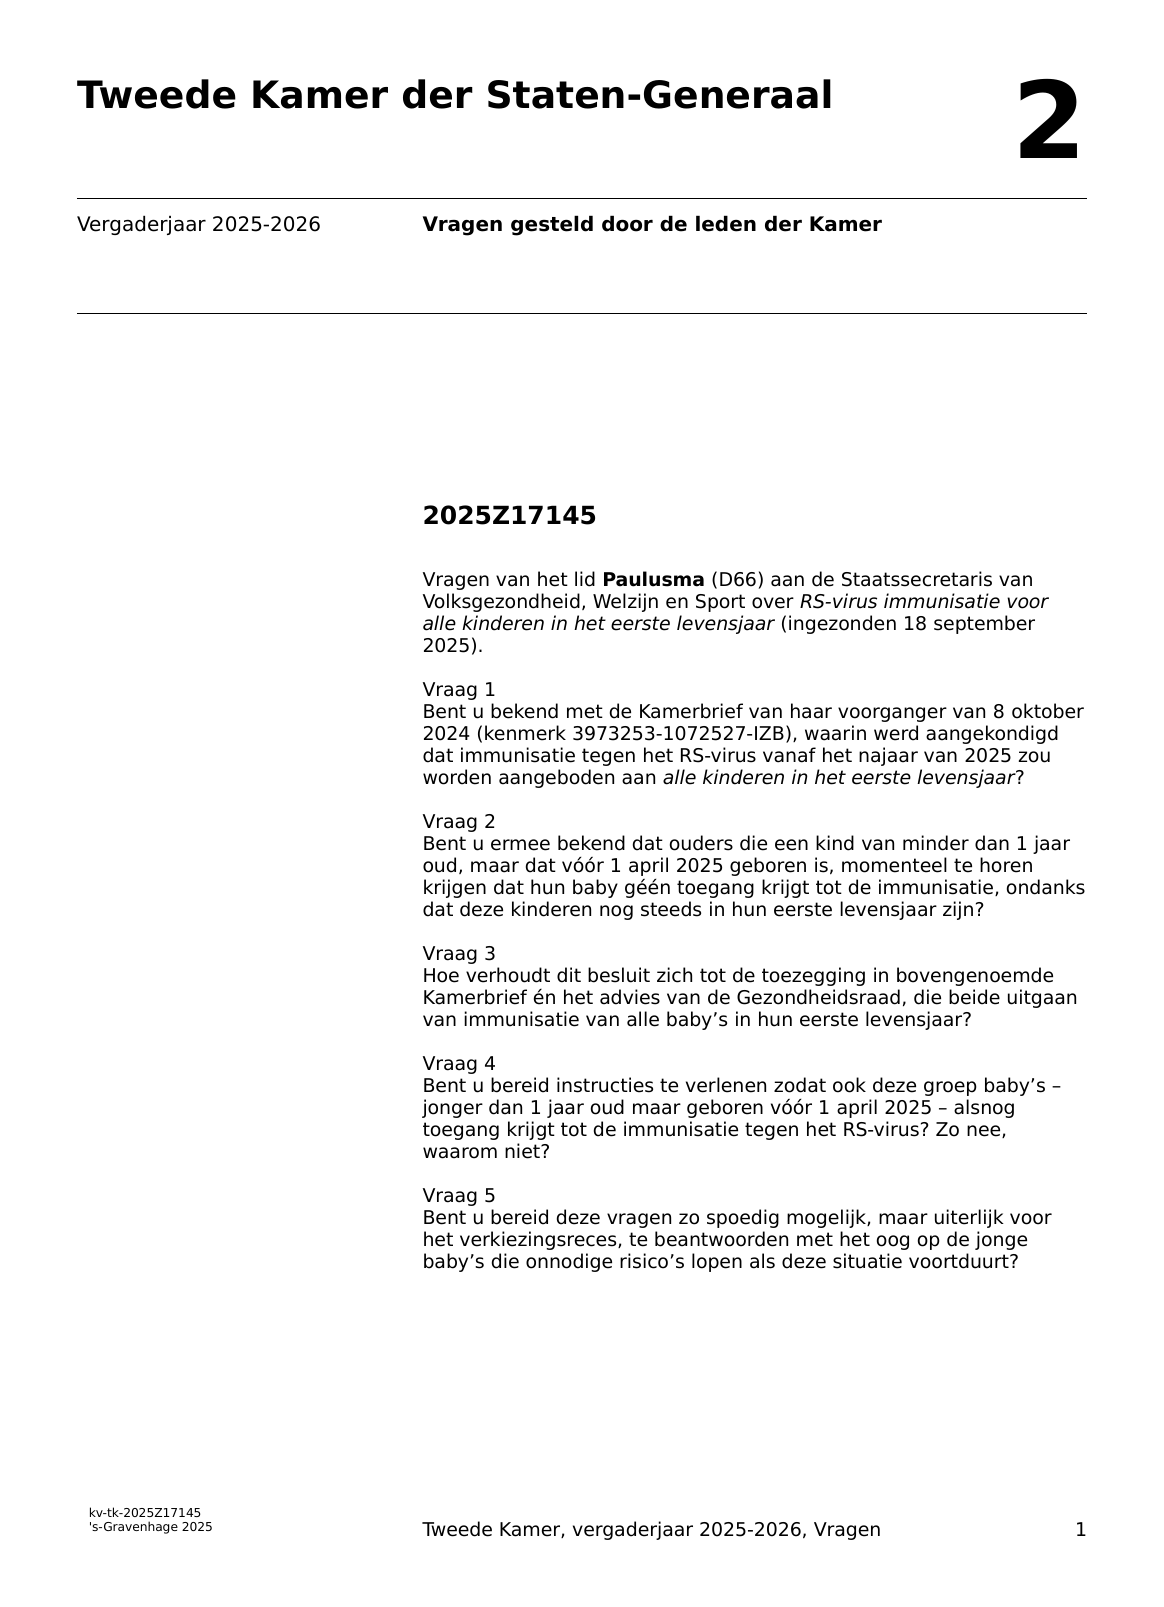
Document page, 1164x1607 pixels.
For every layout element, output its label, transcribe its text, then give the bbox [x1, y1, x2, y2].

text Vraag 4 [422, 1053, 1087, 1075]
text Vragen van het lid Paulusma (D66) aan de Staatssecretaris van Volksgezondheid, Welzijn en Sport over RS-virus immunisatie voor alle kinderen in het eerste levensjaar (ingezonden 18 september 2025). [422, 569, 1087, 657]
table_header Tweede Kamer der Staten-Generaal [77, 59, 886, 198]
text Hoe verhoudt dit besluit zich tot de toezegging in bovengenoemde Kamerbrief én het advies van de Gezondheidsraad, die beide uitgaan van immunisatie van alle baby’s in hun eerste levensjaar? [422, 965, 1087, 1031]
text Vraag 2 [422, 811, 1087, 833]
table_cell Vragen gesteld door de leden der Kamer [422, 199, 1087, 313]
text 2025Z17145 [422, 501, 1087, 531]
text Bent u ermee bekend dat ouders die een kind van minder dan 1 jaar oud, maar dat vóór 1 april 2025 geboren is, momenteel te horen krijgen dat hun baby géén toegang krijgt tot de immunisatie, ondanks dat deze kinderen nog steeds in hun eerste levensjaar zijn? [422, 833, 1087, 921]
table_header 2 [886, 59, 1087, 198]
text kv-tk-2025Z17145 [88, 1506, 323, 1520]
text Bent u bekend met de Kamerbrief van haar voorganger van 8 oktober 2024 (kenmerk 3973253-1072527-IZB), waarin werd aangekondigd dat immunisatie tegen het RS-virus vanaf het najaar van 2025 zou worden aangeboden aan alle kinderen in het eerste levensjaar? [422, 701, 1087, 789]
text Vraag 5 [422, 1185, 1087, 1207]
text Bent u bereid deze vragen zo spoedig mogelijk, maar uiterlijk voor het verkiezingsreces, te beantwoorden met het oog op de jonge baby’s die onnodige risico’s lopen als deze situatie voortduurt? [422, 1207, 1087, 1273]
text Vraag 3 [422, 943, 1087, 965]
text Bent u bereid instructies te verlenen zodat ook deze groep baby’s – jonger dan 1 jaar oud maar geboren vóór 1 april 2025 – alsnog toegang krijgt tot de immunisatie tegen het RS-virus? Zo nee, waarom niet? [422, 1075, 1087, 1163]
text 's-Gravenhage 2025 [88, 1520, 323, 1534]
text Vraag 1 [422, 679, 1087, 701]
table_cell Vergaderjaar 2025-2026 [77, 199, 422, 313]
